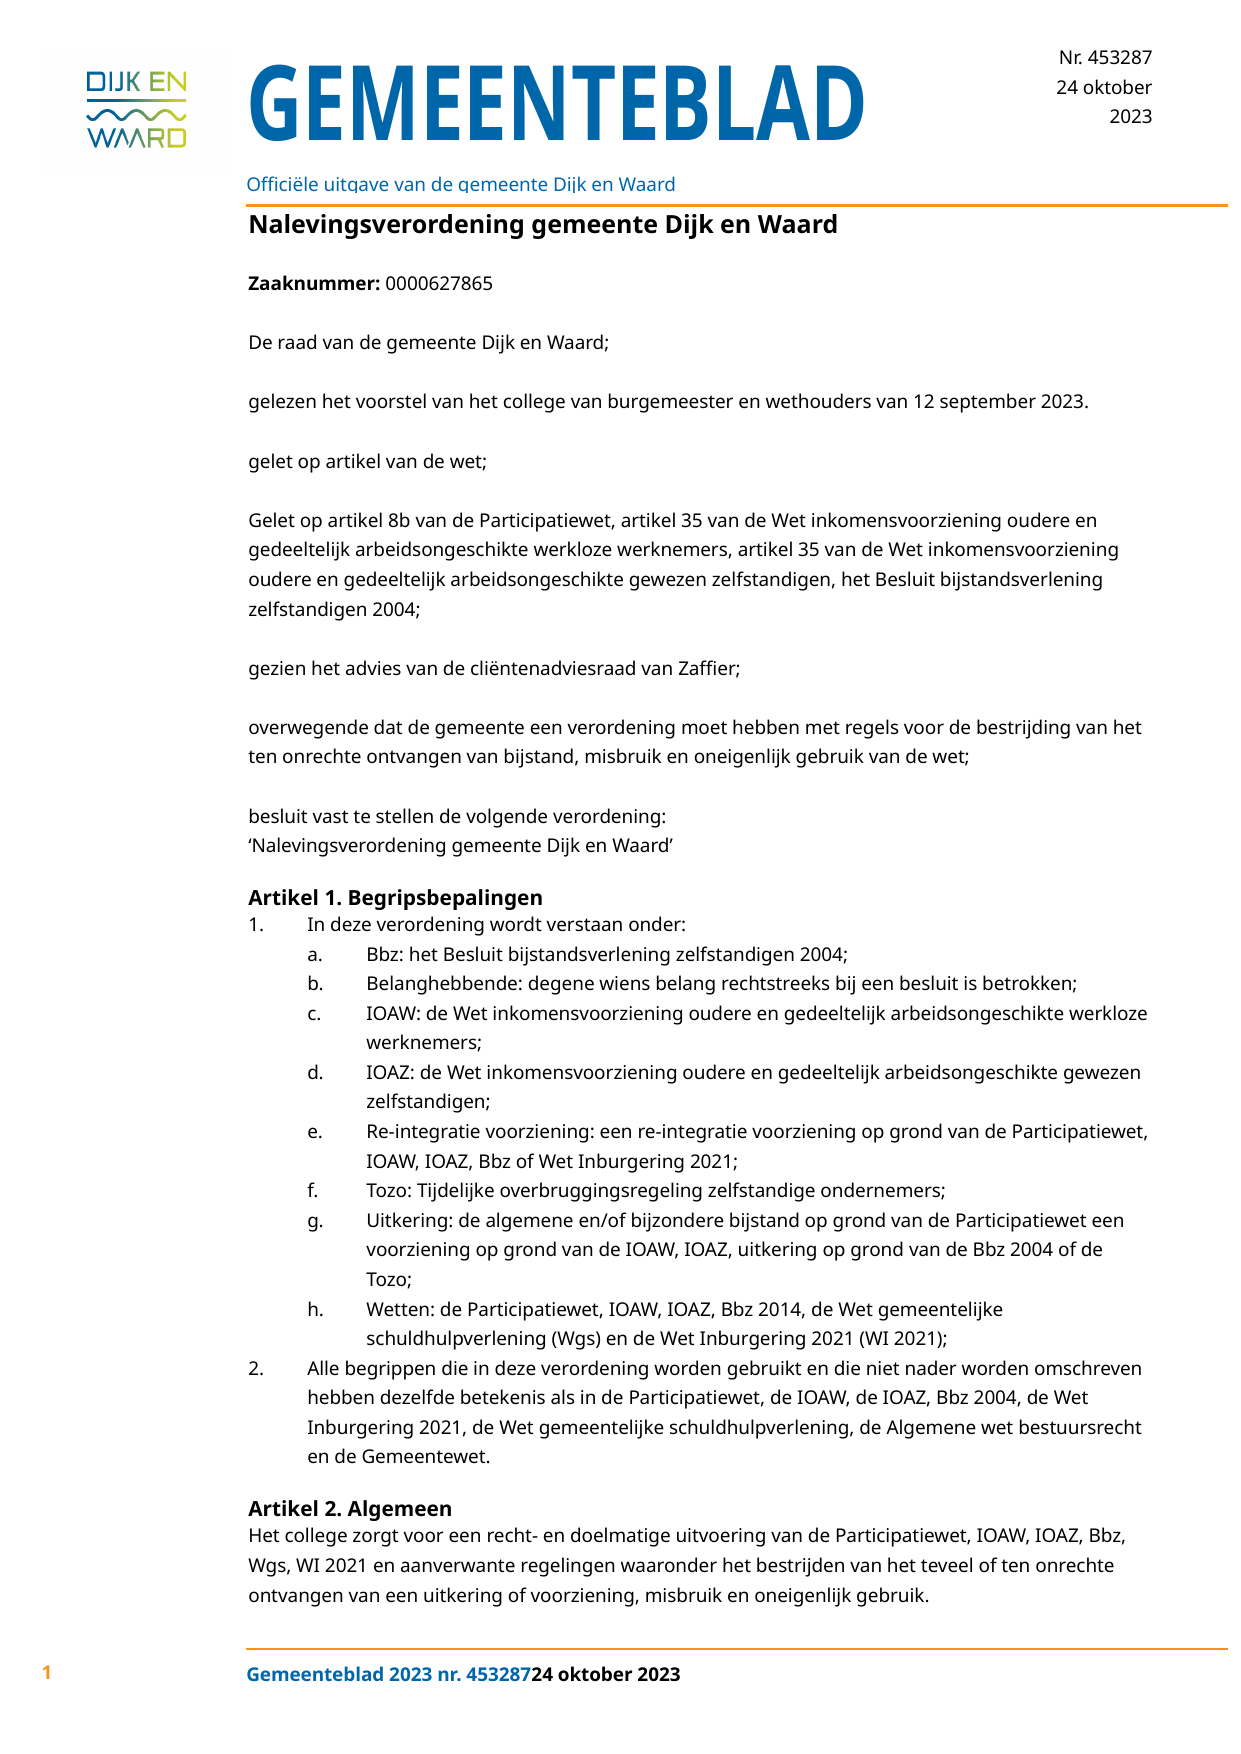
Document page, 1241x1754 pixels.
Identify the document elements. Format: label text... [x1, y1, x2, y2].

text besluit vast te stellen de volgende verordening: [248, 803, 1152, 828]
text Artikel 2. Algemeen [248, 1494, 1152, 1523]
text Gelet op artikel 8b van de Participatiewet, artikel 35 van de Wet inkomensvoorziening oudere en gedeeltelijk arbeidsongeschikte werkloze werknemers, artikel 35 van de Wet inkomensvoorziening oudere en gedeeltelijk arbeidsongeschikte gewezen zelfstandigen, het Besluit bijstandsverlening zelfstandigen 2004; [248, 507, 1152, 621]
text Zaaknummer: 0000627865 [248, 270, 1152, 296]
text De raad van de gemeente Dijk en Waard; [248, 329, 1152, 355]
list Uitkering: de algemene en/of bijzondere bijstand op grond van de Participatiewet een voorziening op grond van de IOAW, IOAZ, uitkering op grond van de Bbz 2004 of de Tozo; [307, 1207, 1152, 1292]
list IOAZ: de Wet inkomensvoorziening oudere en gedeeltelijk arbeidsongeschikte gewezen zelfstandigen; [307, 1059, 1152, 1114]
list In deze verordening wordt verstaan onder: [248, 911, 1152, 937]
picture [41, 47, 231, 172]
text ‘Nalevingsverordening gemeente Dijk en Waard’ [248, 832, 1152, 858]
text gelet op artikel van de wet; [248, 448, 1152, 473]
text Artikel 1. Begripsbepalingen [248, 883, 1152, 911]
list Bbz: het Besluit bijstandsverlening zelfstandigen 2004; [307, 941, 1152, 967]
list Belanghebbende: degene wiens belang rechtstreeks bij een besluit is betrokken; [307, 970, 1152, 996]
text Het college zorgt voor een recht- en doelmatige uitvoering van de Participatiewet, IOAW, IOAZ, Bbz, Wgs, WI 2021 en aanverwante regelingen waaronder het bestrijden van het teveel of ten onrechte ontvangen van een uitkering of voorziening, misbruik en oneigenlijk gebruik. [248, 1523, 1152, 1607]
list Re-integratie voorziening: een re-integratie voorziening op grond van de Participatiewet, IOAW, IOAZ, Bbz of Wet Inburgering 2021; [307, 1118, 1152, 1174]
text Nalevingsverordening gemeente Dijk en Waard [248, 207, 1152, 241]
text overwegende dat de gemeente een verordening moet hebben met regels voor de bestrijding van het ten onrechte ontvangen van bijstand, misbruik en oneigenlijk gebruik van de wet; [248, 714, 1152, 769]
list Alle begrippen die in deze verordening worden gebruikt en die niet nader worden omschreven hebben dezelfde betekenis als in de Participatiewet, de IOAW, de IOAZ, Bbz 2004, de Wet Inburgering 2021, de Wet gemeentelijke schuldhulpverlening, de Algemene wet bestuursrecht en de Gemeentewet. [248, 1355, 1152, 1469]
list Tozo: Tijdelijke overbruggingsregeling zelfstandige ondernemers; [307, 1177, 1152, 1203]
text gezien het advies van de cliëntenadviesraad van Zaffier; [248, 655, 1152, 681]
text gelezen het voorstel van het college van burgemeester en wethouders van 12 september 2023. [248, 389, 1152, 414]
list Wetten: de Participatiewet, IOAW, IOAZ, Bbz 2014, de Wet gemeentelijke schuldhulpverlening (Wgs) en de Wet Inburgering 2021 (WI 2021); [307, 1296, 1152, 1351]
list IOAW: de Wet inkomensvoorziening oudere en gedeeltelijk arbeidsongeschikte werkloze werknemers; [307, 1000, 1152, 1055]
